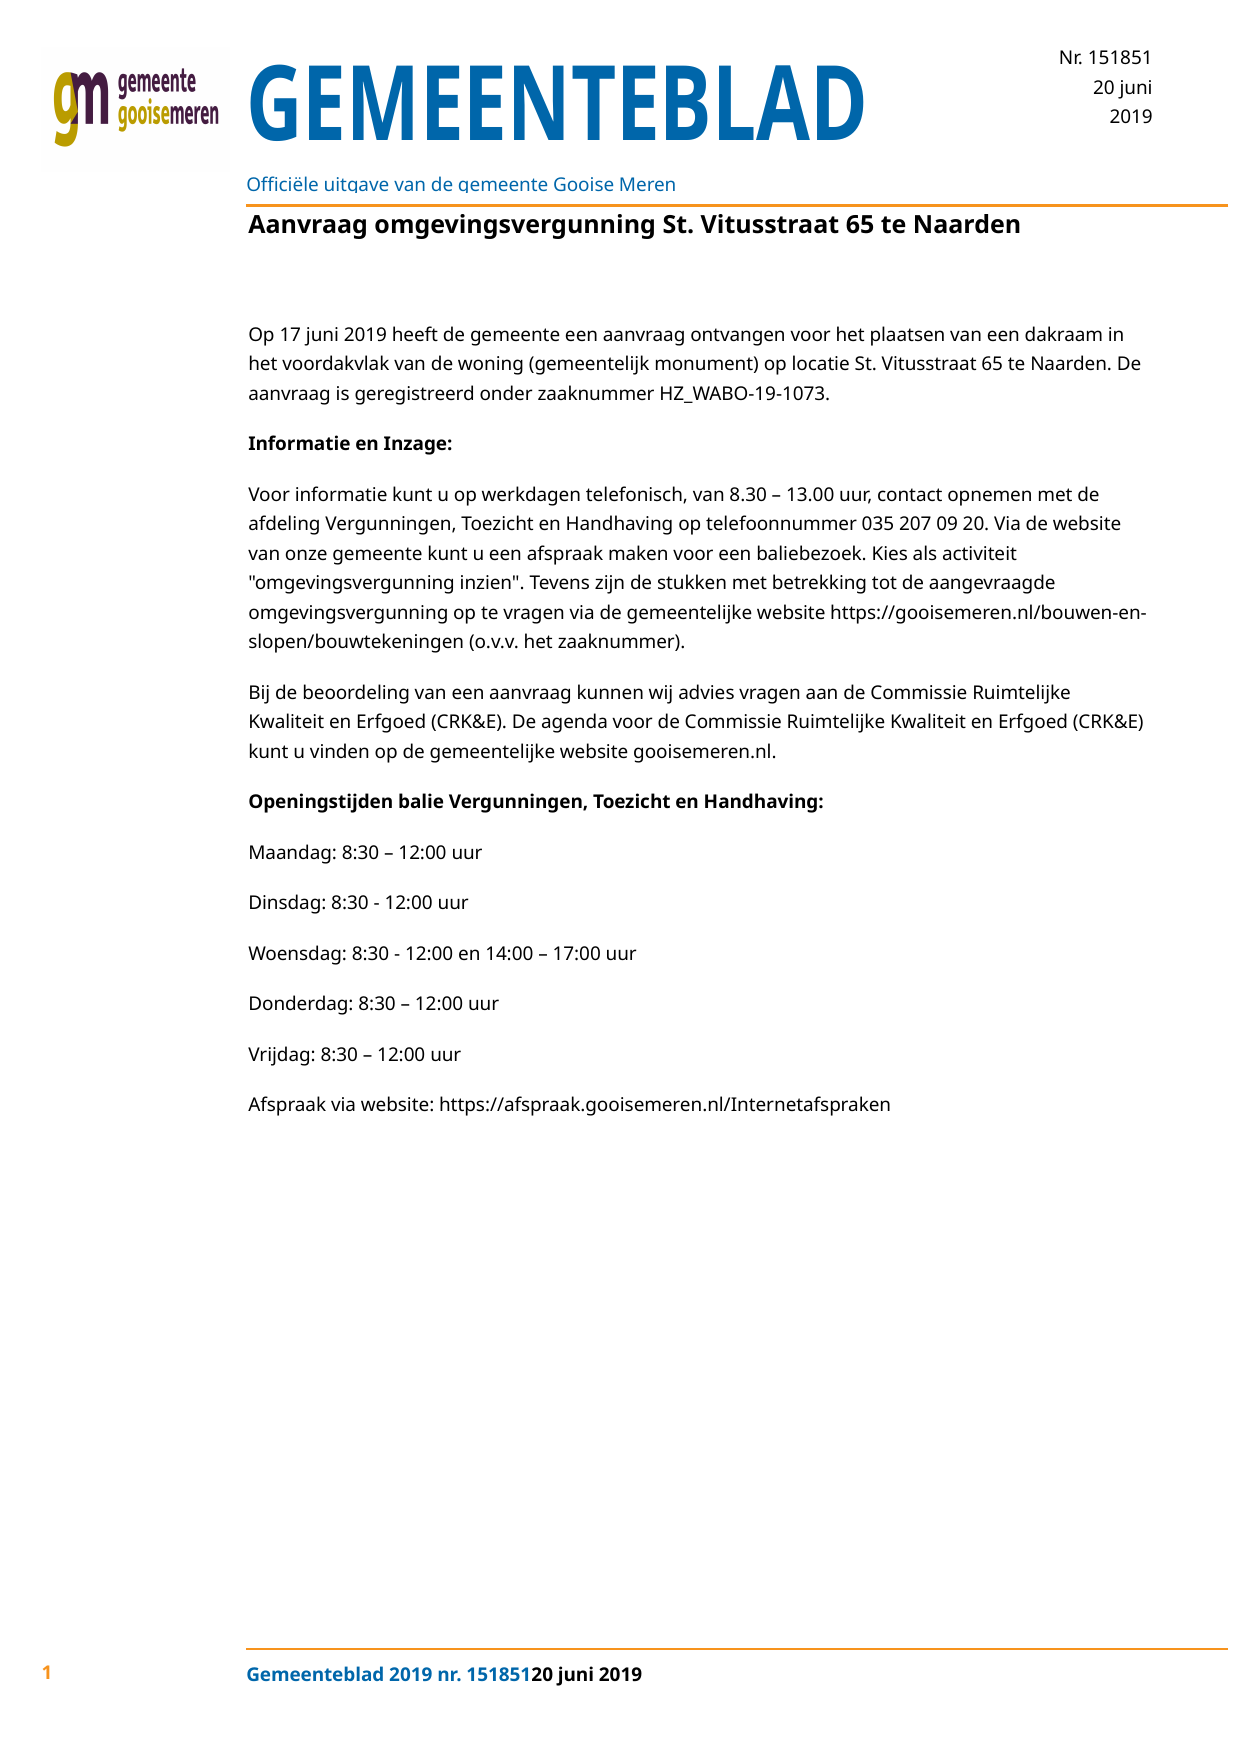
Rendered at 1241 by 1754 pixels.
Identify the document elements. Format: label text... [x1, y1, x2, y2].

text Bij de beoordeling van een aanvraag kunnen wij advies vragen aan de Commissie Ruimtelijke Kwaliteit en Erfgoed (CRK&E). De agenda voor de Commissie Ruimtelijke Kwaliteit en Erfgoed (CRK&E) kunt u vinden op de gemeentelijke website gooisemeren.nl. [248, 679, 1152, 764]
text Op 17 juni 2019 heeft de gemeente een aanvraag ontvangen voor het plaatsen van een dakraam in het voordakvlak van de woning (gemeentelijk monument) op locatie St. Vitusstraat 65 te Naarden. De aanvraag is geregistreerd onder zaaknummer HZ_WABO-19-1073. [248, 321, 1152, 406]
text Woensdag: 8:30 - 12:00 en 14:00 – 17:00 uur [248, 940, 1152, 966]
picture [41, 47, 231, 172]
text Vrijdag: 8:30 – 12:00 uur [248, 1041, 1152, 1066]
text Informatie en Inzage: [248, 430, 1152, 456]
text Afspraak via website: https://afspraak.gooisemeren.nl/Internetafspraken [248, 1091, 1152, 1117]
text Donderdag: 8:30 – 12:00 uur [248, 990, 1152, 1016]
text Maandag: 8:30 – 12:00 uur [248, 839, 1152, 865]
text Openingstijden balie Vergunningen, Toezicht en Handhaving: [248, 789, 1152, 814]
text Voor informatie kunt u op werkdagen telefonisch, van 8.30 – 13.00 uur, contact opnemen met de afdeling Vergunningen, Toezicht en Handhaving op telefoonnummer 035 207 09 20. Via de website van onze gemeente kunt u een afspraak maken voor een baliebezoek. Kies als activiteit "omgevingsvergunning inzien". Tevens zijn de stukken met betrekking tot de aangevraagde omgevingsvergunning op te vragen via de gemeentelijke website https://gooisemeren.nl/bouwen-en-slopen/bouwtekeningen (o.v.v. het zaaknummer). [248, 481, 1152, 654]
text Dinsdag: 8:30 - 12:00 uur [248, 889, 1152, 915]
text Aanvraag omgevingsvergunning St. Vitusstraat 65 te Naarden [248, 207, 1152, 241]
